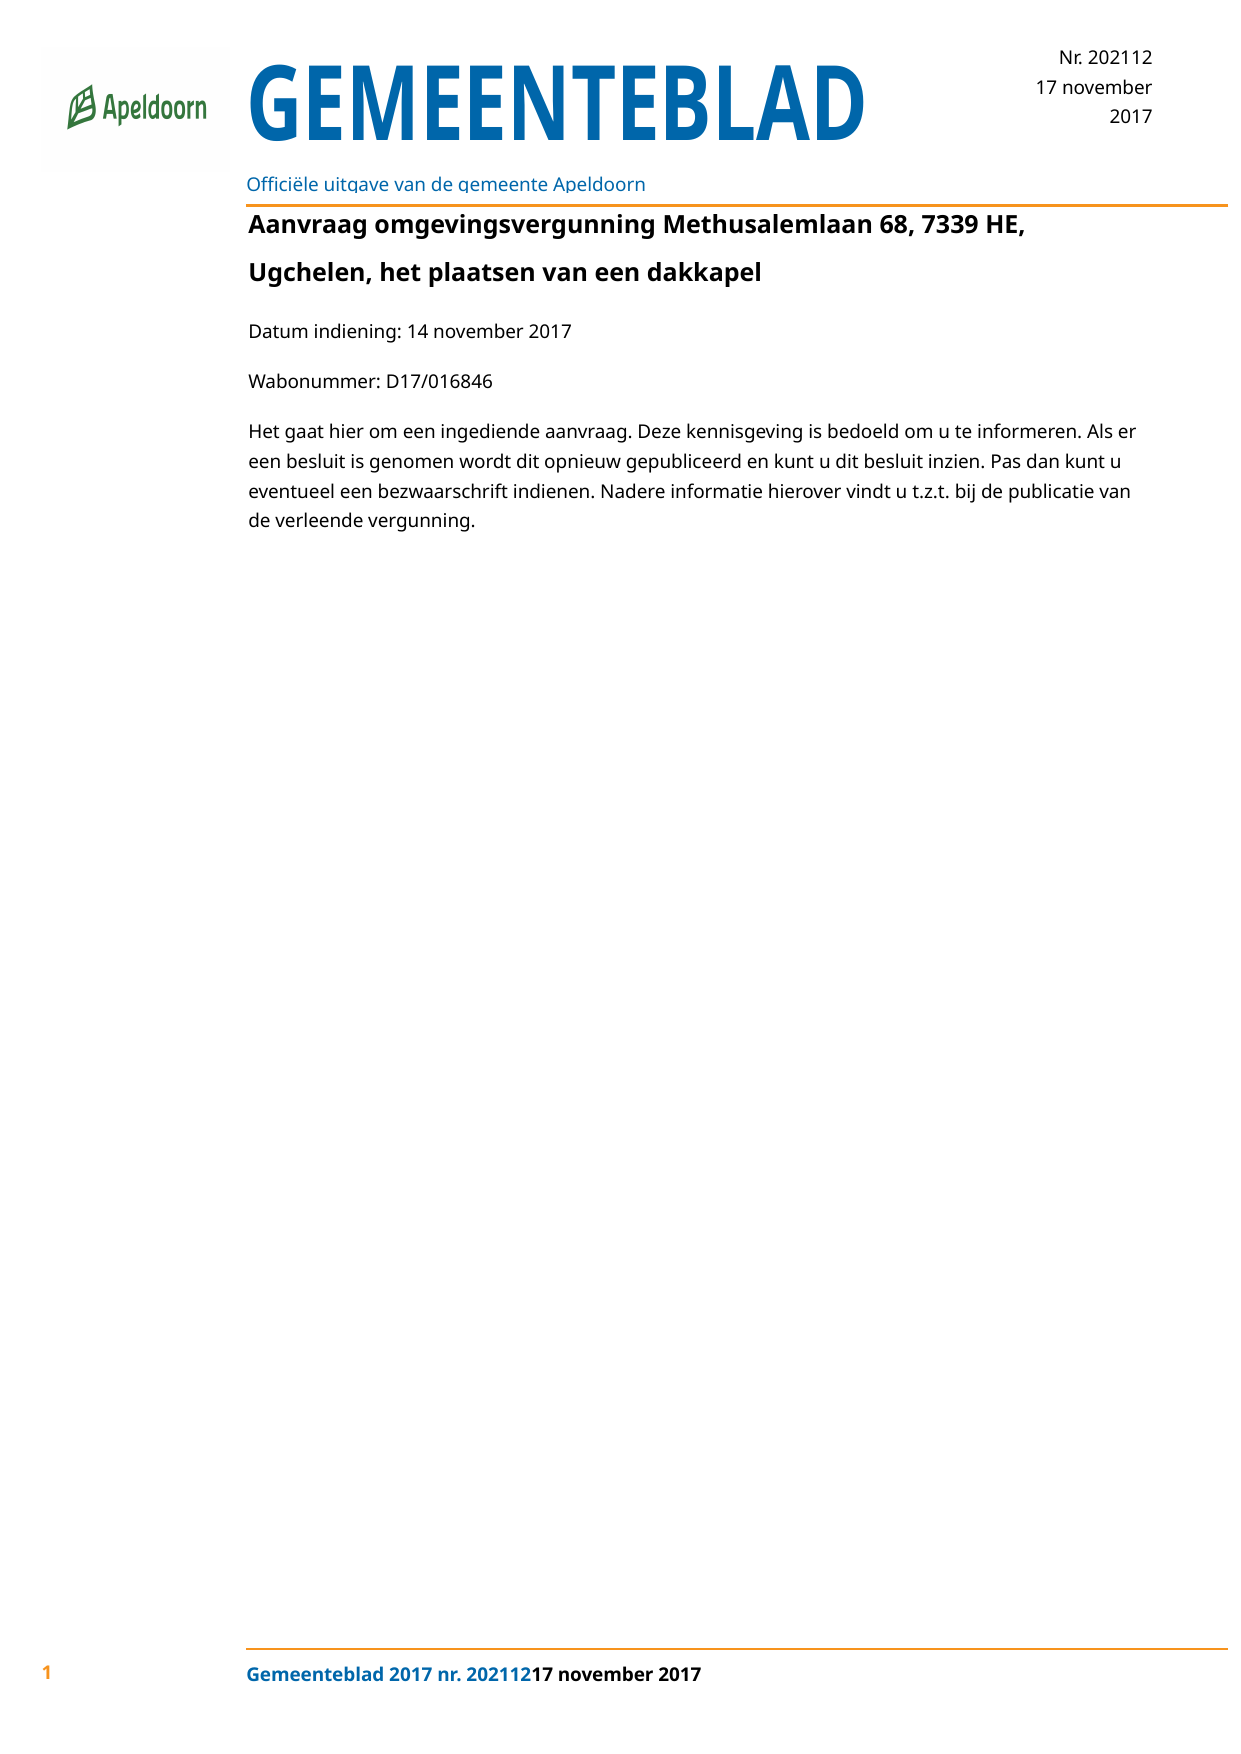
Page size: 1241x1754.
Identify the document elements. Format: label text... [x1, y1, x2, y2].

text Wabonummer: D17/016846 [248, 368, 1152, 394]
picture [41, 47, 231, 172]
text Datum indiening: 14 november 2017 [248, 318, 1152, 344]
text Aanvraag omgevingsvergunning Methusalemlaan 68, 7339 HE, Ugchelen, het plaatsen van een dakkapel [248, 207, 1152, 288]
text Het gaat hier om een ingediende aanvraag. Deze kennisgeving is bedoeld om u te informeren. Als er een besluit is genomen wordt dit opnieuw gepubliceerd en kunt u dit besluit inzien. Pas dan kunt u eventueel een bezwaarschrift indienen. Nadere informatie hierover vindt u t.z.t. bij de publicatie van de verleende vergunning. [248, 419, 1152, 533]
